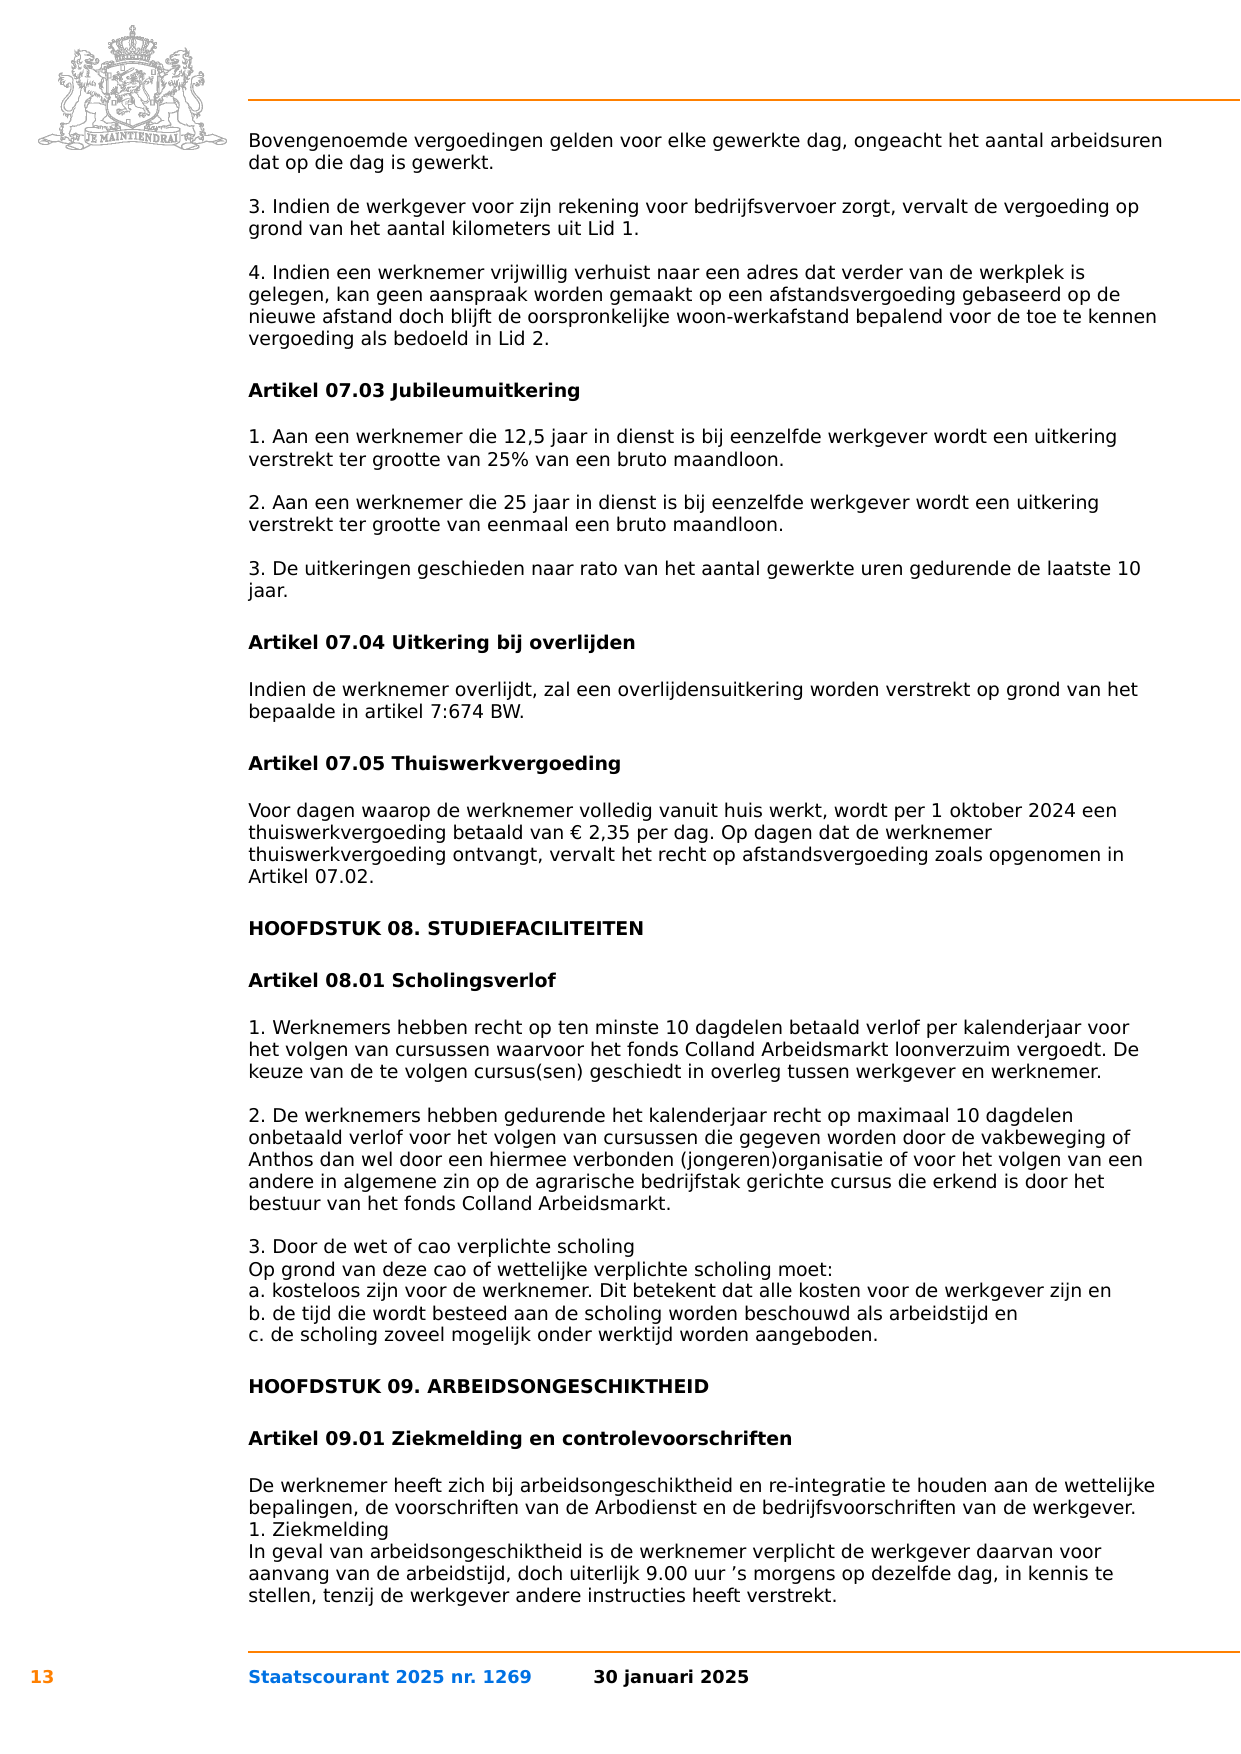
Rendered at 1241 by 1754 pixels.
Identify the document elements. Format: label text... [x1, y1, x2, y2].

text Bovengenoemde vergoedingen gelden voor elke gewerkte dag, ongeacht het aantal arbeidsuren dat op die dag is gewerkt. [248, 130, 1163, 174]
text Indien de werknemer overlijdt, zal een overlijdensuitkering worden verstrekt op grond van het bepaalde in artikel 7:674 BW. [248, 679, 1163, 723]
text Op grond van deze cao of wettelijke verplichte scholing moet: [248, 1258, 1163, 1280]
subtitle Artikel 07.04 Uitkering bij overlijden [248, 632, 1163, 654]
subtitle Artikel 09.01 Ziekmelding en controlevoorschriften [248, 1428, 1163, 1450]
text c. de scholing zoveel mogelijk onder werktijd worden aangeboden. [248, 1324, 1163, 1346]
text 2. Aan een werknemer die 25 jaar in dienst is bij eenzelfde werkgever wordt een uitkering verstrekt ter grootte van eenmaal een bruto maandloon. [248, 492, 1163, 536]
text Voor dagen waarop de werknemer volledig vanuit huis werkt, wordt per 1 oktober 2024 een thuiswerkvergoeding betaald van € 2,35 per dag. Op dagen dat de werknemer thuiswerkvergoeding ontvangt, vervalt het recht op afstandsvergoeding zoals opgenomen in Artikel 07.02. [248, 800, 1163, 888]
subtitle Artikel 07.05 Thuiswerkvergoeding [248, 753, 1163, 775]
subtitle Artikel 08.01 Scholingsverlof [248, 970, 1163, 992]
text In geval van arbeidsongeschiktheid is de werknemer verplicht de werkgever daarvan voor aanvang van de arbeidstijd, doch uiterlijk 9.00 uur ’s morgens op dezelfde dag, in kennis te stellen, tenzij de werkgever andere instructies heeft verstrekt. [248, 1541, 1163, 1607]
text a. kosteloos zijn voor de werknemer. Dit betekent dat alle kosten voor de werkgever zijn en [248, 1280, 1163, 1302]
text 1. Aan een werknemer die 12,5 jaar in dienst is bij eenzelfde werkgever wordt een uitkering verstrekt ter grootte van 25% van een bruto maandloon. [248, 426, 1163, 470]
text b. de tijd die wordt besteed aan de scholing worden beschouwd als arbeidstijd en [248, 1302, 1163, 1324]
text 3. Indien de werkgever voor zijn rekening voor bedrijfsvervoer zorgt, vervalt de vergoeding op grond van het aantal kilometers uit Lid 1. [248, 196, 1163, 240]
text 3. De uitkeringen geschieden naar rato van het aantal gewerkte uren gedurende de laatste 10 jaar. [248, 558, 1163, 602]
subtitle HOOFDSTUK 09. ARBEIDSONGESCHIKTHEID [248, 1376, 1163, 1398]
text De werknemer heeft zich bij arbeidsongeschiktheid en re-integratie te houden aan de wettelijke bepalingen, de voorschriften van de Arbodienst en de bedrijfsvoorschriften van de werkgever. [248, 1475, 1163, 1519]
text 3. Door de wet of cao verplichte scholing [248, 1236, 1163, 1258]
text 1. Werknemers hebben recht op ten minste 10 dagdelen betaald verlof per kalenderjaar voor het volgen van cursussen waarvoor het fonds Colland Arbeidsmarkt loonverzuim vergoedt. De keuze van de te volgen cursus(sen) geschiedt in overleg tussen werkgever en werknemer. [248, 1017, 1163, 1083]
text 2. De werknemers hebben gedurende het kalenderjaar recht op maximaal 10 dagdelen onbetaald verlof voor het volgen van cursussen die gegeven worden door de vakbeweging of Anthos dan wel door een hiermee verbonden (jongeren)organisatie of voor het volgen van een andere in algemene zin op de agrarische bedrijfstak gerichte cursus die erkend is door het bestuur van het fonds Colland Arbeidsmarkt. [248, 1105, 1163, 1214]
text 4. Indien een werknemer vrijwillig verhuist naar een adres dat verder van de werkplek is gelegen, kan geen aanspraak worden gemaakt op een afstandsvergoeding gebaseerd op de nieuwe afstand doch blijft de oorspronkelijke woon-werkafstand bepalend voor de toe te kennen vergoeding als bedoeld in Lid 2. [248, 262, 1163, 349]
subtitle Artikel 07.03 Jubileumuitkering [248, 379, 1163, 401]
subtitle HOOFDSTUK 08. STUDIEFACILITEITEN [248, 918, 1163, 940]
picture [38, 25, 227, 150]
text 1. Ziekmelding [248, 1519, 1163, 1541]
